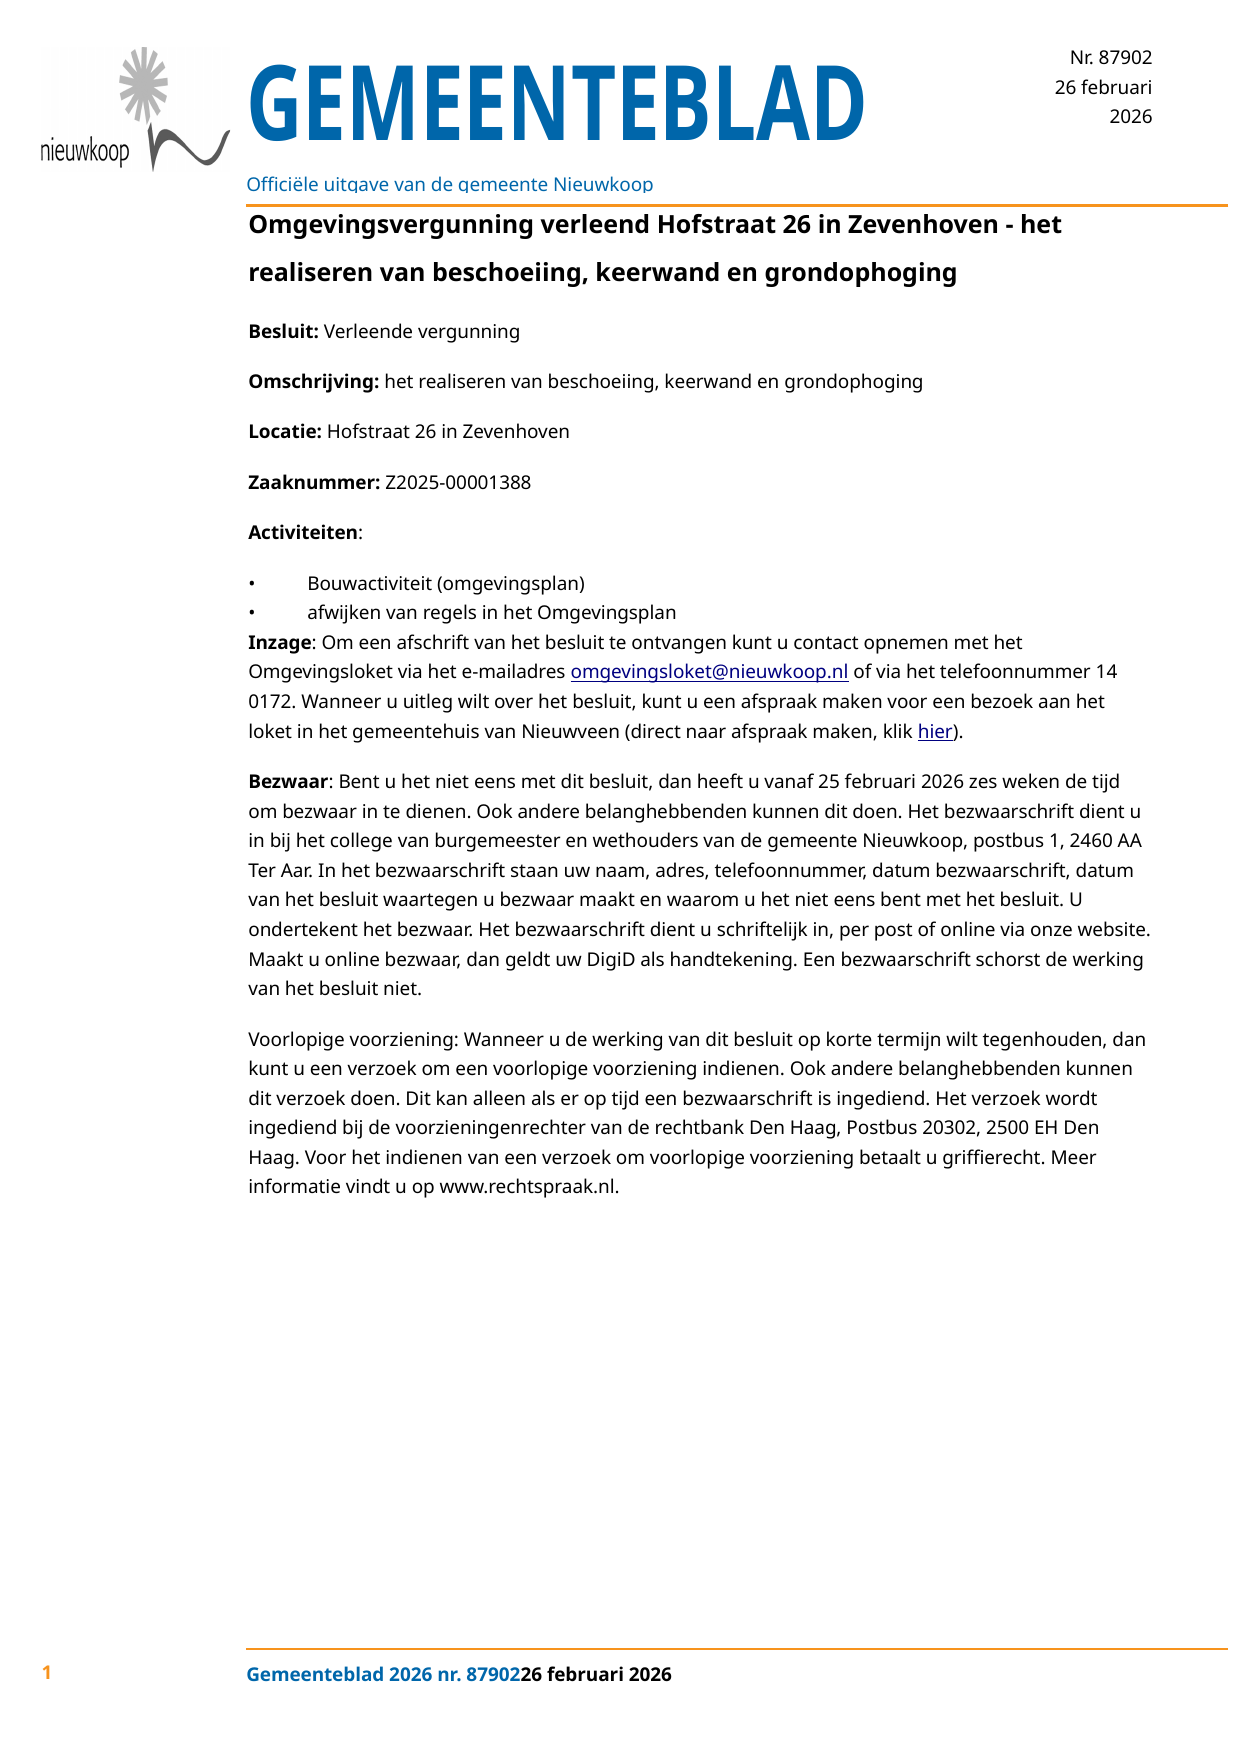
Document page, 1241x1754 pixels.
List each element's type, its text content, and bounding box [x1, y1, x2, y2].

text Omgevingsvergunning verleend Hofstraat 26 in Zevenhoven - het realiseren van beschoeiing, keerwand en grondophoging [248, 207, 1152, 288]
text Activiteiten: [248, 519, 1152, 545]
list Bouwactiviteit (omgevingsplan) [248, 570, 1152, 596]
text Bezwaar: Bent u het niet eens met dit besluit, dan heeft u vanaf 25 februari 2026 zes weken de tijd om bezwaar in te dienen. Ook andere belanghebbenden kunnen dit doen. Het bezwaarschrift dient u in bij het college van burgemeester en wethouders van de gemeente Nieuwkoop, postbus 1, 2460 AA Ter Aar. In het bezwaarschrift staan uw naam, adres, telefoonnummer, datum bezwaarschrift, datum van het besluit waartegen u bezwaar maakt en waarom u het niet eens bent met het besluit. U ondertekent het bezwaar. Het bezwaarschrift dient u schriftelijk in, per post of online via onze website. Maakt u online bezwaar, dan geldt uw DigiD als handtekening. Een bezwaarschrift schorst de werking van het besluit niet. [248, 768, 1152, 1001]
text Besluit: Verleende vergunning [248, 318, 1152, 344]
text Locatie: Hofstraat 26 in Zevenhoven [248, 419, 1152, 444]
text Zaaknummer: Z2025-00001388 [248, 469, 1152, 495]
list afwijken van regels in het Omgevingsplan [248, 599, 1152, 625]
text Omschrijving: het realiseren van beschoeiing, keerwand en grondophoging [248, 368, 1152, 394]
text Voorlopige voorziening: Wanneer u de werking van dit besluit op korte termijn wilt tegenhouden, dan kunt u een verzoek om een voorlopige voorziening indienen. Ook andere belanghebbenden kunnen dit verzoek doen. Dit kan alleen als er op tijd een bezwaarschrift is ingediend. Het verzoek wordt ingediend bij de voorzieningenrechter van de rechtbank Den Haag, Postbus 20302, 2500 EH Den Haag. Voor het indienen van een verzoek om voorlopige voorziening betaalt u griffierecht. Meer informatie vindt u op www.rechtspraak.nl. [248, 1026, 1152, 1199]
picture [41, 47, 231, 172]
text Inzage: Om een afschrift van het besluit te ontvangen kunt u contact opnemen met het Omgevingsloket via het e-mailadres omgevingsloket@nieuwkoop.nl of via het telefoonnummer 14 0172. Wanneer u uitleg wilt over het besluit, kunt u een afspraak maken voor een bezoek aan het loket in het gemeentehuis van Nieuwveen (direct naar afspraak maken, klik hier). [248, 629, 1152, 744]
